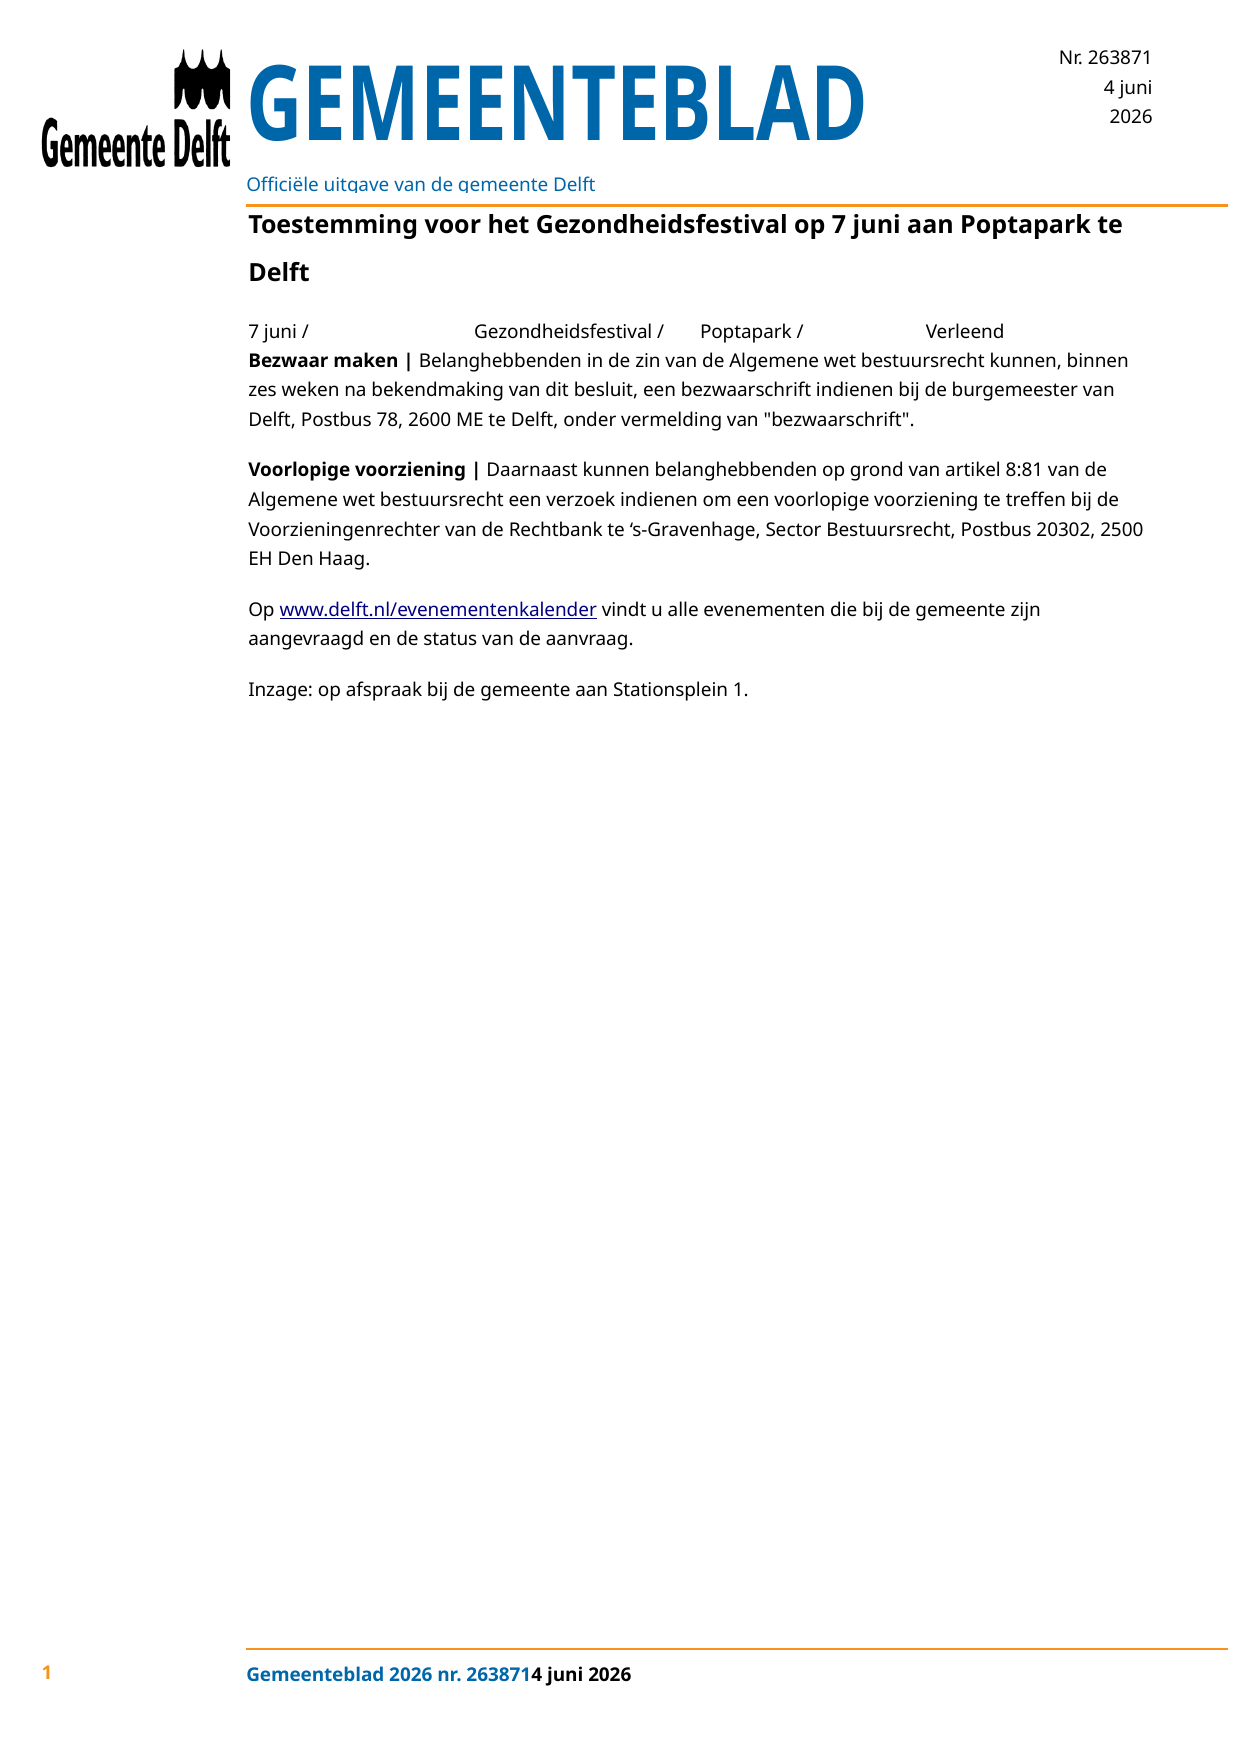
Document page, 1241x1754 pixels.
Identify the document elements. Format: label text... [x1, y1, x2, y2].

text Toestemming voor het Gezondheidsfestival op 7 juni aan Poptapark te Delft [248, 207, 1152, 288]
table_header Poptapark / [700, 318, 926, 344]
text Voorlopige voorziening | Daarnaast kunnen belanghebbenden op grond van artikel 8:81 van de Algemene wet bestuursrecht een verzoek indienen om een voorlopige voorziening te treffen bij de Voorzieningenrechter van de Rechtbank te ‘s-Gravenhage, Sector Bestuursrecht, Postbus 20302, 2500 EH Den Haag. [248, 457, 1152, 571]
text Inzage: op afspraak bij de gemeente aan Stationsplein 1. [248, 676, 1152, 701]
table_header Gezondheidsfestival / [474, 318, 700, 344]
table_header 7 juni / [248, 318, 474, 344]
picture [41, 47, 231, 172]
table_header Verleend [926, 318, 1152, 344]
text Op www.delft.nl/evenementenkalender vindt u alle evenementen die bij de gemeente zijn aangevraagd en de status van de aanvraag. [248, 596, 1152, 651]
text Bezwaar maken | Belanghebbenden in de zin van de Algemene wet bestuursrecht kunnen, binnen zes weken na bekendmaking van dit besluit, een bezwaarschrift indienen bij de burgemeester van Delft, Postbus 78, 2600 ME te Delft, onder vermelding van "bezwaarschrift". [248, 347, 1152, 432]
